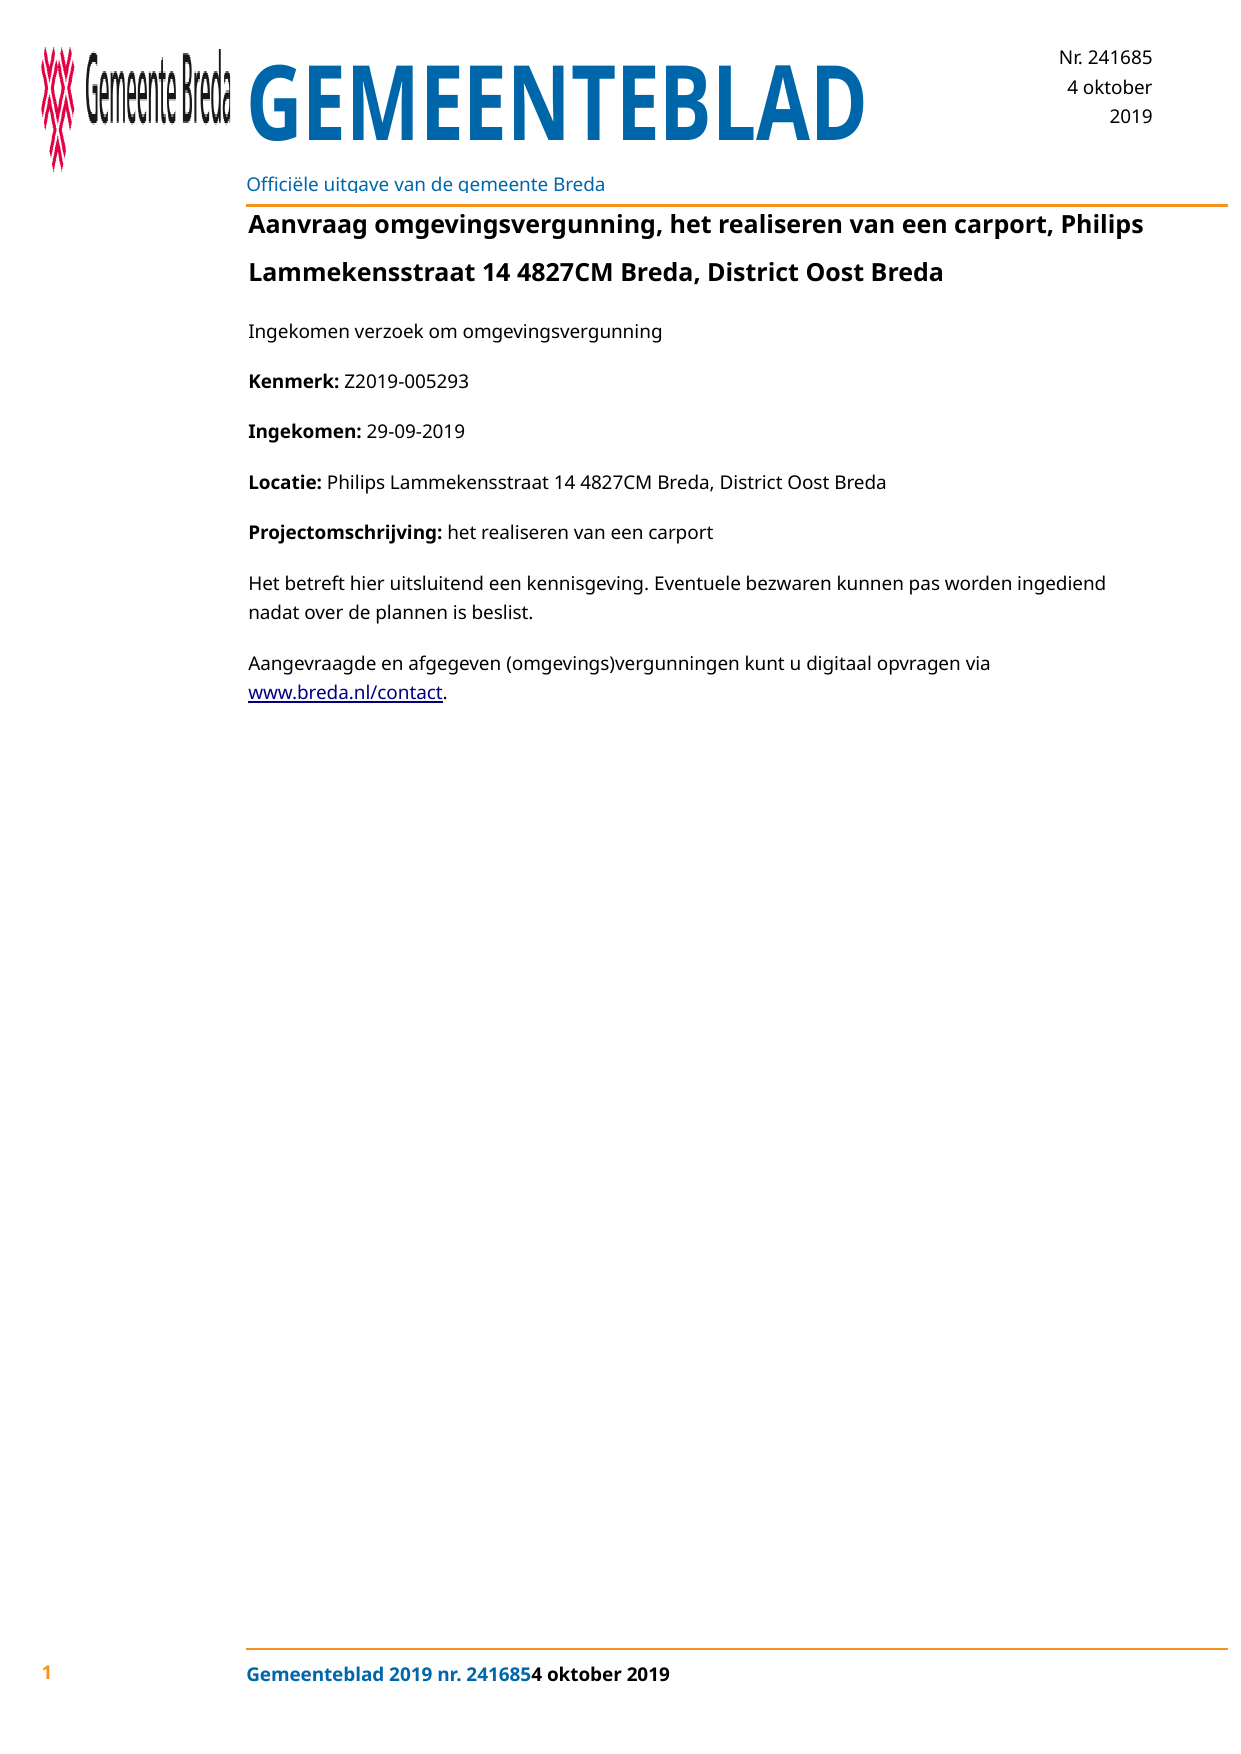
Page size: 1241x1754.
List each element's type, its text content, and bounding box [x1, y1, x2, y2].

text Aangevraagde en afgegeven (omgevings)vergunningen kunt u digitaal opvragen via www.breda.nl/contact. [248, 650, 1152, 705]
text Kenmerk: Z2019-005293 [248, 368, 1152, 394]
text Ingekomen verzoek om omgevingsvergunning [248, 318, 1152, 344]
text Ingekomen: 29-09-2019 [248, 419, 1152, 444]
picture [41, 47, 231, 172]
text Locatie: Philips Lammekensstraat 14 4827CM Breda, District Oost Breda [248, 469, 1152, 495]
text Het betreft hier uitsluitend een kennisgeving. Eventuele bezwaren kunnen pas worden ingediend nadat over de plannen is beslist. [248, 570, 1152, 625]
text Aanvraag omgevingsvergunning, het realiseren van een carport, Philips Lammekensstraat 14 4827CM Breda, District Oost Breda [248, 207, 1152, 288]
text Projectomschrijving: het realiseren van een carport [248, 519, 1152, 545]
